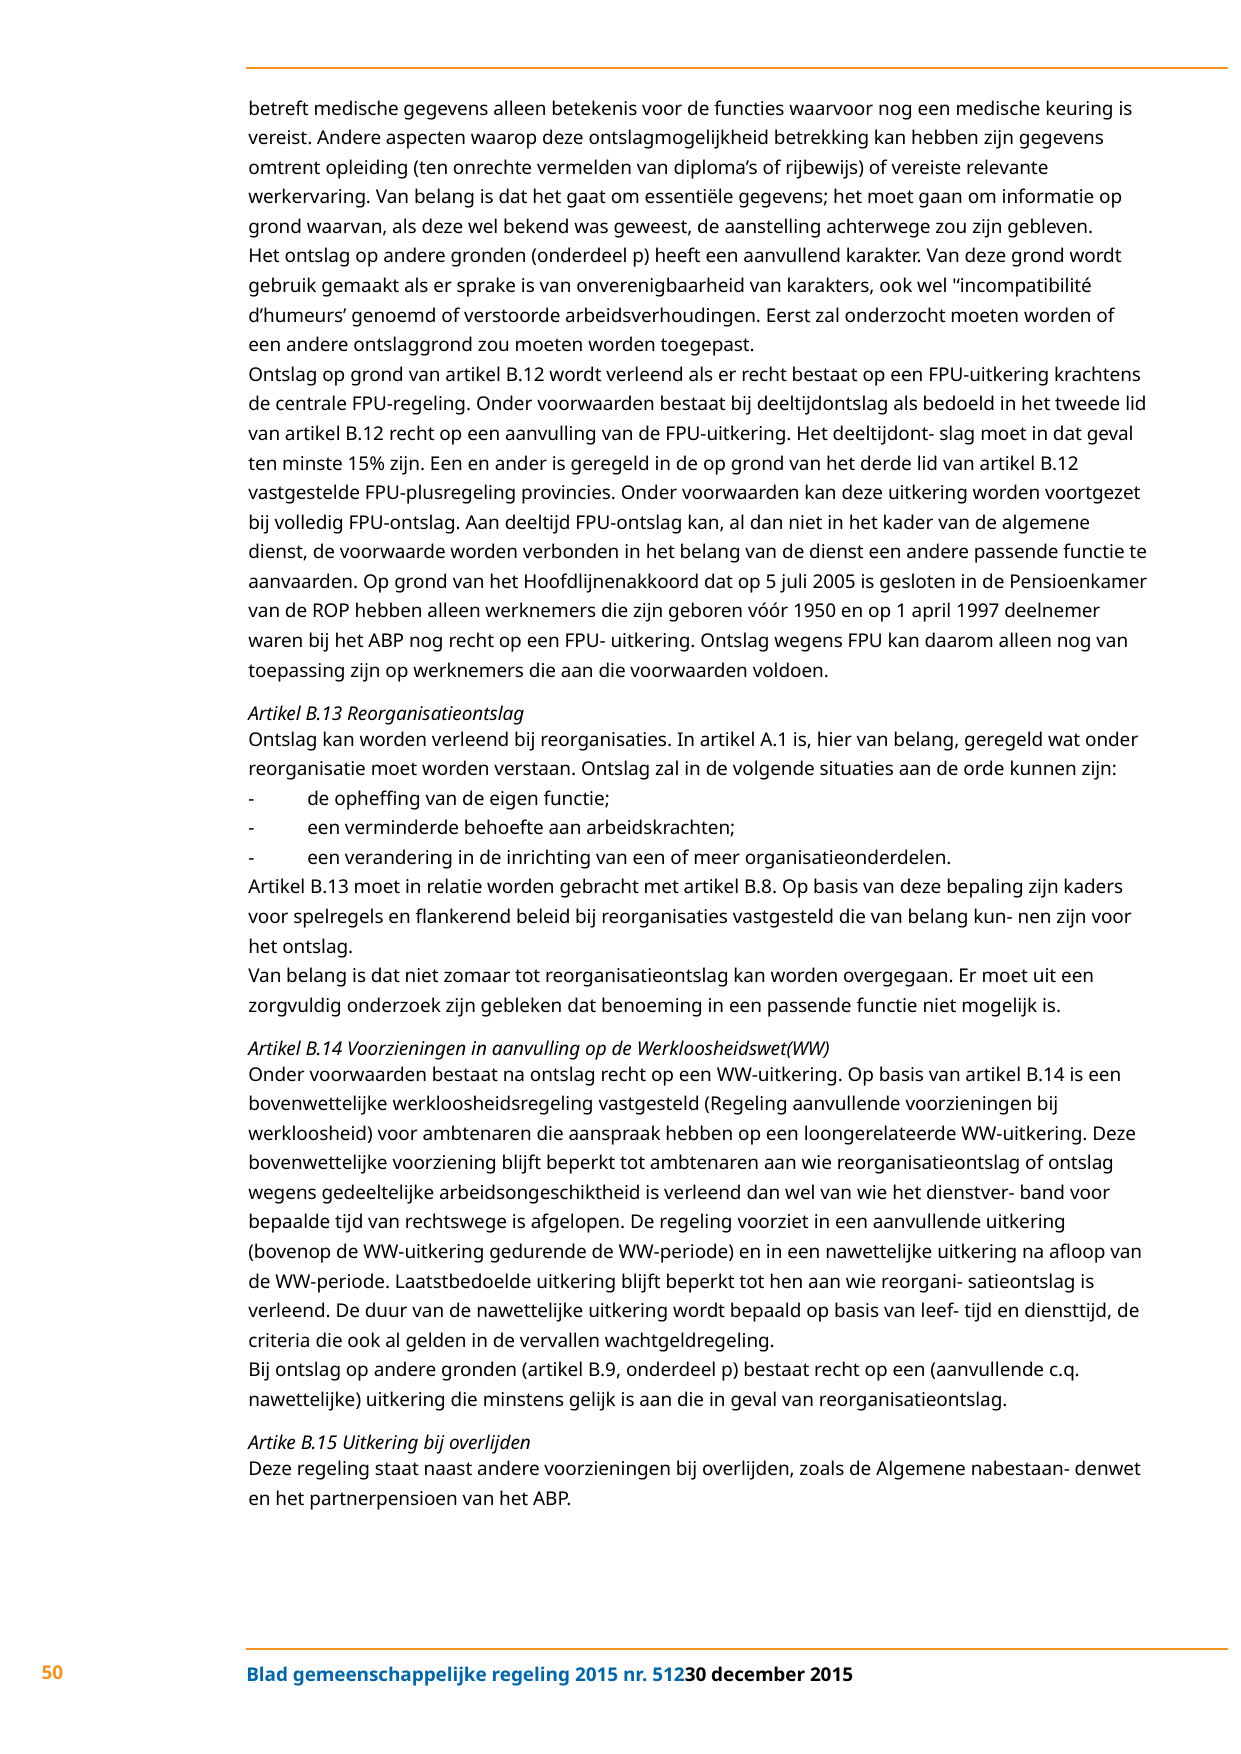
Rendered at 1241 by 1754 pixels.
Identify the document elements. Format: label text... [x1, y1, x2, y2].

list een verminderde behoefte aan arbeidskrachten; [248, 814, 1152, 840]
text Ontslag kan worden verleend bij reorganisaties. In artikel A.1 is, hier van belang, geregeld wat onder reorganisatie moet worden verstaan. Ontslag zal in de volgende situaties aan de orde kunnen zijn: [248, 726, 1152, 781]
text betreft medische gegevens alleen betekenis voor de functies waarvoor nog een medische keuring is vereist. Andere aspecten waarop deze ontslagmogelijkheid betrekking kan hebben zijn gegevens omtrent opleiding (ten onrechte vermelden van diploma’s of rijbewijs) of vereiste relevante werkervaring. Van belang is dat het gaat om essentiële gegevens; het moet gaan om informatie op grond waarvan, als deze wel bekend was geweest, de aanstelling achterwege zou zijn gebleven. [248, 95, 1152, 239]
text Artikel B.13 Reorganisatieontslag [248, 700, 1152, 726]
list een verandering in de inrichting van een of meer organisatieonderdelen. [248, 844, 1152, 870]
text Ontslag op grond van artikel B.12 wordt verleend als er recht bestaat op een FPU-uitkering krachtens de centrale FPU-regeling. Onder voorwaarden bestaat bij deeltijdontslag als bedoeld in het tweede lid van artikel B.12 recht op een aanvulling van de FPU-uitkering. Het deeltijdont- slag moet in dat geval ten minste 15% zijn. Een en ander is geregeld in de op grond van het derde lid van artikel B.12 vastgestelde FPU-plusregeling provincies. Onder voorwaarden kan deze uitkering worden voortgezet bij volledig FPU-ontslag. Aan deeltijd FPU-ontslag kan, al dan niet in het kader van de algemene dienst, de voorwaarde worden verbonden in het belang van de dienst een andere passende functie te aanvaarden. Op grond van het Hoofdlijnenakkoord dat op 5 juli 2005 is gesloten in de Pensioenkamer van de ROP hebben alleen werknemers die zijn geboren vóór 1950 en op 1 april 1997 deelnemer waren bij het ABP nog recht op een FPU- uitkering. Ontslag wegens FPU kan daarom alleen nog van toepassing zijn op werknemers die aan die voorwaarden voldoen. [248, 361, 1152, 683]
text Deze regeling staat naast andere voorzieningen bij overlijden, zoals de Algemene nabestaan- denwet en het partnerpensioen van het ABP. [248, 1455, 1152, 1510]
text Onder voorwaarden bestaat na ontslag recht op een WW-uitkering. Op basis van artikel B.14 is een bovenwettelijke werkloosheidsregeling vastgesteld (Regeling aanvullende voorzieningen bij werkloosheid) voor ambtenaren die aanspraak hebben op een loongerelateerde WW-uitkering. Deze bovenwettelijke voorziening blijft beperkt tot ambtenaren aan wie reorganisatieontslag of ontslag wegens gedeeltelijke arbeidsongeschiktheid is verleend dan wel van wie het dienstver- band voor bepaalde tijd van rechtswege is afgelopen. De regeling voorziet in een aanvullende uitkering (bovenop de WW-uitkering gedurende de WW-periode) en in een nawettelijke uitkering na afloop van de WW-periode. Laatstbedoelde uitkering blijft beperkt tot hen aan wie reorgani- satieontslag is verleend. De duur van de nawettelijke uitkering wordt bepaald op basis van leef- tijd en diensttijd, de criteria die ook al gelden in de vervallen wachtgeldregeling. [248, 1061, 1152, 1353]
text Artike B.15 Uitkering bij overlijden [248, 1429, 1152, 1455]
text Artikel B.13 moet in relatie worden gebracht met artikel B.8. Op basis van deze bepaling zijn kaders voor spelregels en flankerend beleid bij reorganisaties vastgesteld die van belang kun- nen zijn voor het ontslag. [248, 874, 1152, 958]
text Het ontslag op andere gronden (onderdeel p) heeft een aanvullend karakter. Van deze grond wordt gebruik gemaakt als er sprake is van onverenigbaarheid van karakters, ook wel '‘incompatibilité d’humeurs’ genoemd of verstoorde arbeidsverhoudingen. Eerst zal onderzocht moeten worden of een andere ontslaggrond zou moeten worden toegepast. [248, 243, 1152, 357]
list de opheffing van de eigen functie; [248, 785, 1152, 811]
picture [41, 47, 231, 172]
text Artikel B.14 Voorzieningen in aanvulling op de Werkloosheidswet(WW) [248, 1035, 1152, 1061]
text Van belang is dat niet zomaar tot reorganisatieontslag kan worden overgegaan. Er moet uit een zorgvuldig onderzoek zijn gebleken dat benoeming in een passende functie niet mogelijk is. [248, 962, 1152, 1018]
text Bij ontslag op andere gronden (artikel B.9, onderdeel p) bestaat recht op een (aanvullende c.q. nawettelijke) uitkering die minstens gelijk is aan die in geval van reorganisatieontslag. [248, 1357, 1152, 1412]
